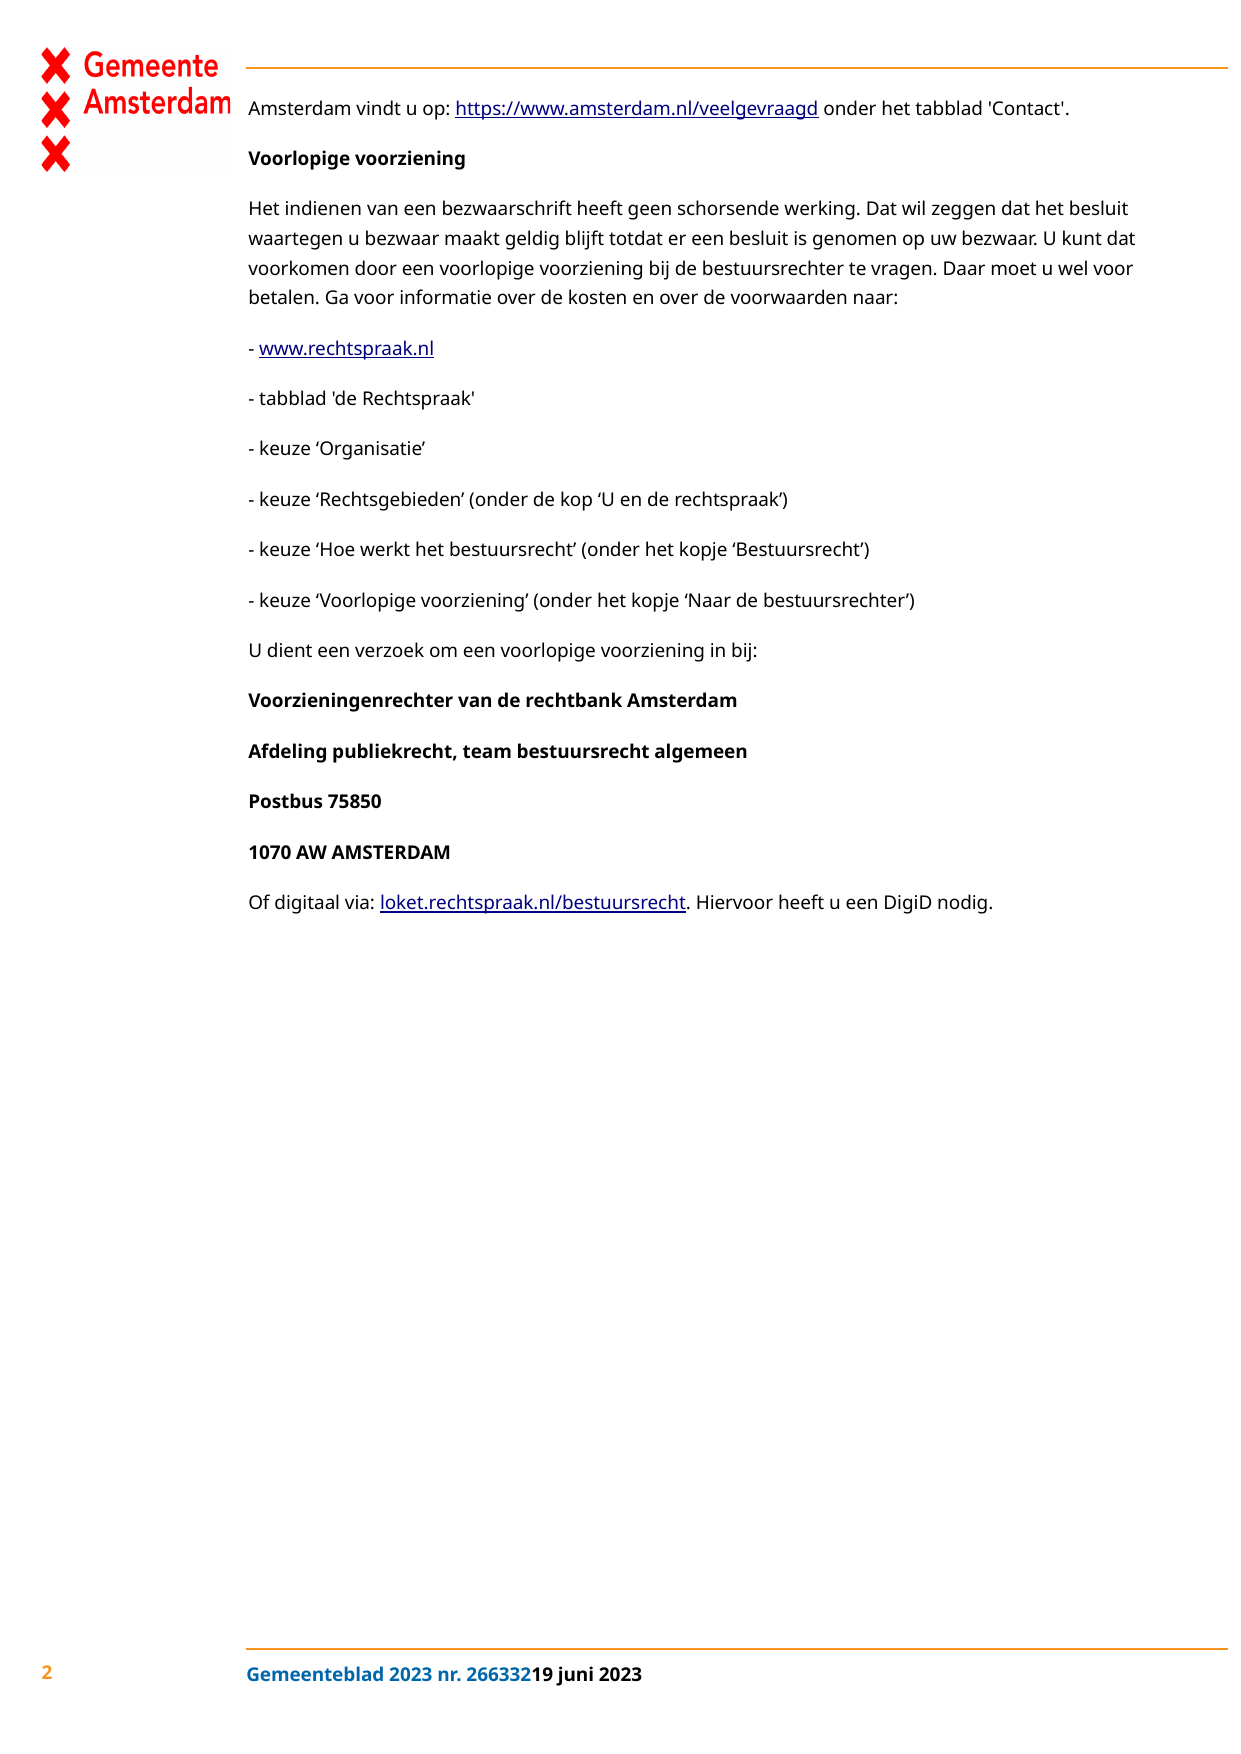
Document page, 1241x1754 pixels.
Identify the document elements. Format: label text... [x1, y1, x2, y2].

text - keuze ‘Organisatie’ [248, 436, 1152, 461]
text - keuze ‘Rechtsgebieden’ (onder de kop ‘U en de rechtspraak’) [248, 486, 1152, 512]
text Voorzieningenrechter van de rechtbank Amsterdam [248, 688, 1152, 713]
text Voorlopige voorziening [248, 145, 1152, 171]
picture [41, 47, 231, 172]
text - keuze ‘Voorlopige voorziening’ (onder het kopje ‘Naar de bestuursrechter’) [248, 587, 1152, 613]
text Het indienen van een bezwaarschrift heeft geen schorsende werking. Dat wil zeggen dat het besluit waartegen u bezwaar maakt geldig blijft totdat er een besluit is genomen op uw bezwaar. U kunt dat voorkomen door een voorlopige voorziening bij de bestuursrechter te vragen. Daar moet u wel voor betalen. Ga voor informatie over de kosten en over de voorwaarden naar: [248, 196, 1152, 310]
text U dient een verzoek om een voorlopige voorziening in bij: [248, 637, 1152, 663]
text Afdeling publiekrecht, team bestuursrecht algemeen [248, 738, 1152, 764]
text - www.rechtspraak.nl [248, 335, 1152, 361]
text - keuze ‘Hoe werkt het bestuursrecht’ (onder het kopje ‘Bestuursrecht’) [248, 536, 1152, 562]
text - tabblad 'de Rechtspraak' [248, 385, 1152, 411]
text 1070 AW AMSTERDAM [248, 839, 1152, 865]
text Postbus 75850 [248, 788, 1152, 814]
text Of digitaal via: loket.rechtspraak.nl/bestuursrecht. Hiervoor heeft u een DigiD nodig. [248, 889, 1152, 915]
text Amsterdam vindt u op: https://www.amsterdam.nl/veelgevraagd onder het tabblad 'Contact'. [248, 95, 1152, 121]
